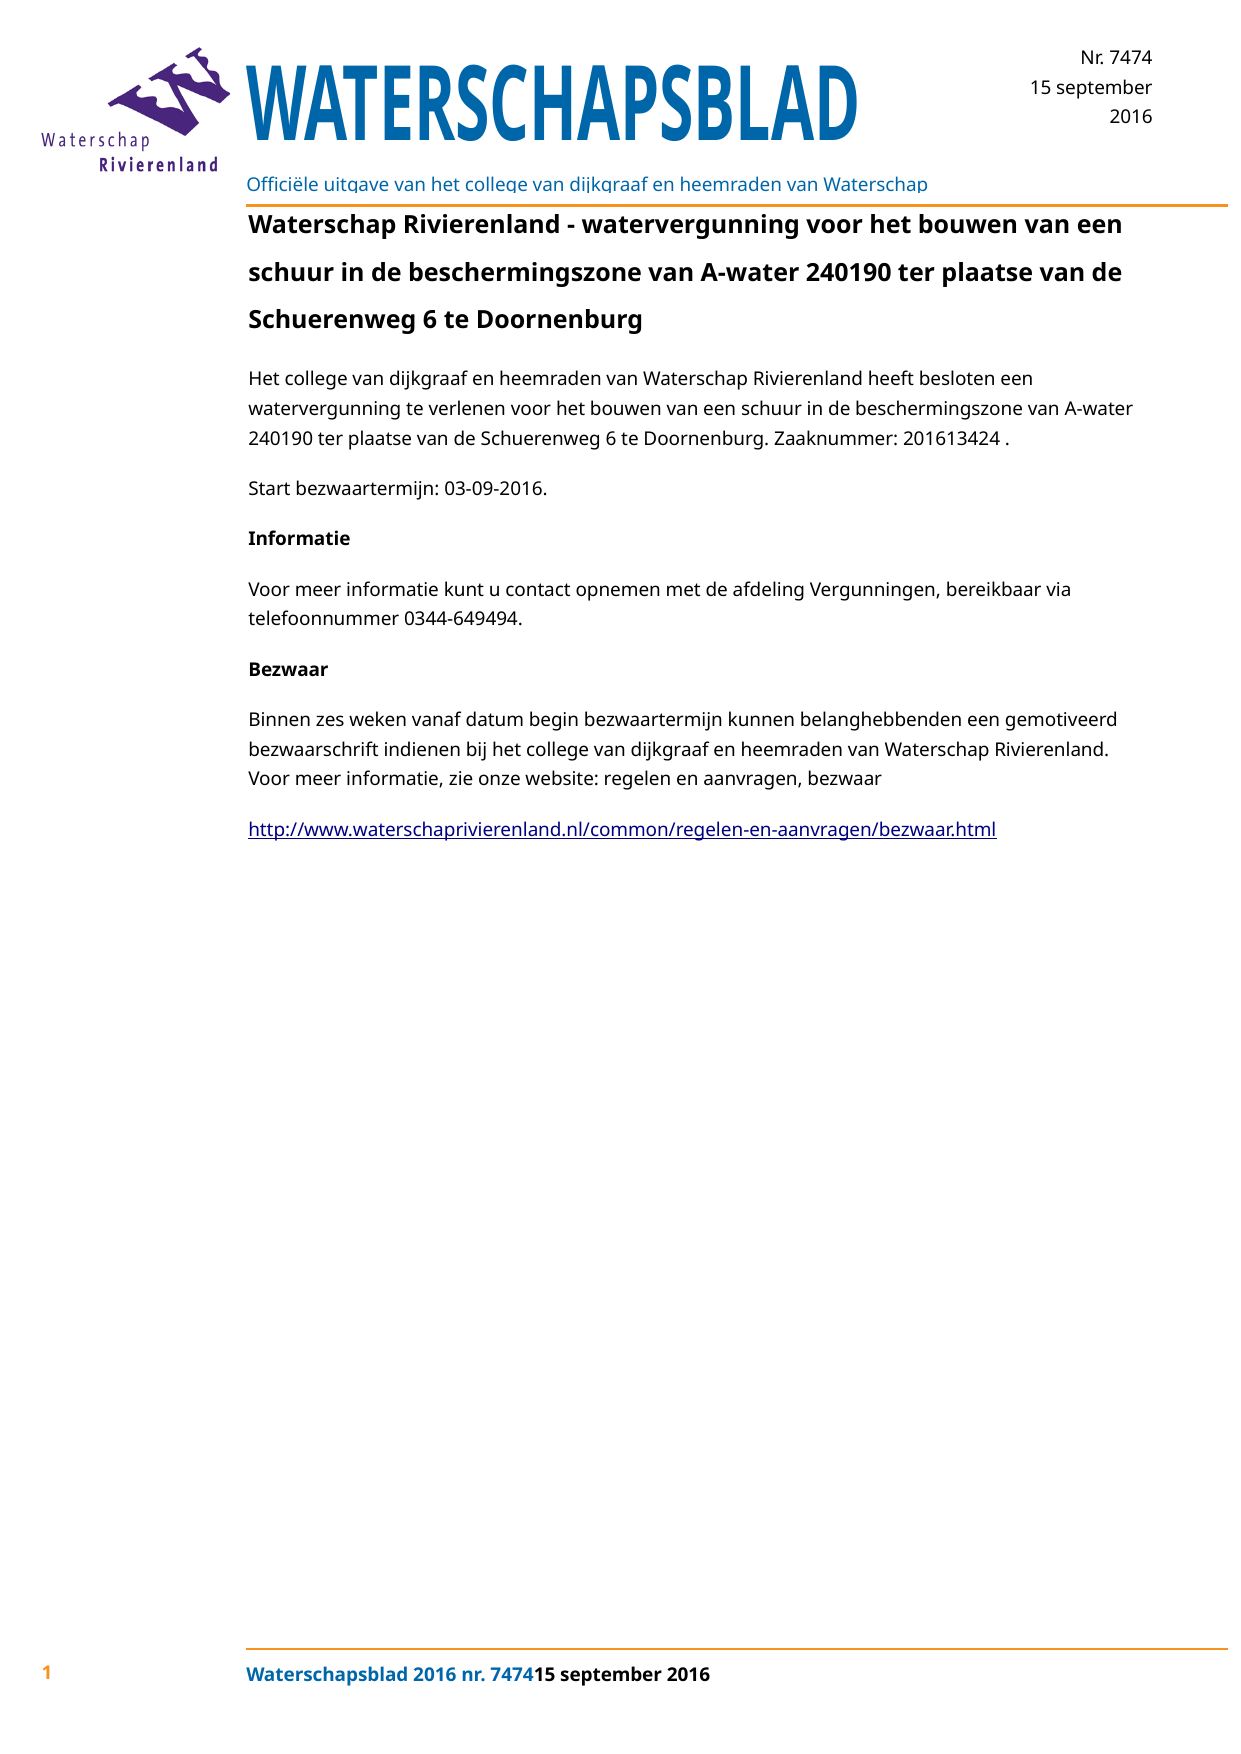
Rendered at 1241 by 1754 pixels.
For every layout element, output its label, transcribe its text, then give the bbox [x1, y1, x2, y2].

text http://www.waterschaprivierenland.nl/common/regelen-en-aanvragen/bezwaar.html [248, 816, 1152, 842]
picture [41, 47, 231, 172]
text Informatie [248, 526, 1152, 551]
text Bezwaar [248, 656, 1152, 682]
text Voor meer informatie kunt u contact opnemen met de afdeling Vergunningen, bereikbaar via telefoonnummer 0344-649494. [248, 576, 1152, 631]
text Waterschap Rivierenland - watervergunning voor het bouwen van een schuur in de beschermingszone van A-water 240190 ter plaatse van de Schuerenweg 6 te Doornenburg [248, 207, 1152, 336]
text Start bezwaartermijn: 03-09-2016. [248, 475, 1152, 501]
text Het college van dijkgraaf en heemraden van Waterschap Rivierenland heeft besloten een watervergunning te verlenen voor het bouwen van een schuur in de beschermingszone van A-water 240190 ter plaatse van de Schuerenweg 6 te Doornenburg. Zaaknummer: 201613424 . [248, 366, 1152, 450]
text Binnen zes weken vanaf datum begin bezwaartermijn kunnen belanghebbenden een gemotiveerd bezwaarschrift indienen bij het college van dijkgraaf en heemraden van Waterschap Rivierenland. Voor meer informatie, zie onze website: regelen en aanvragen, bezwaar [248, 706, 1152, 791]
